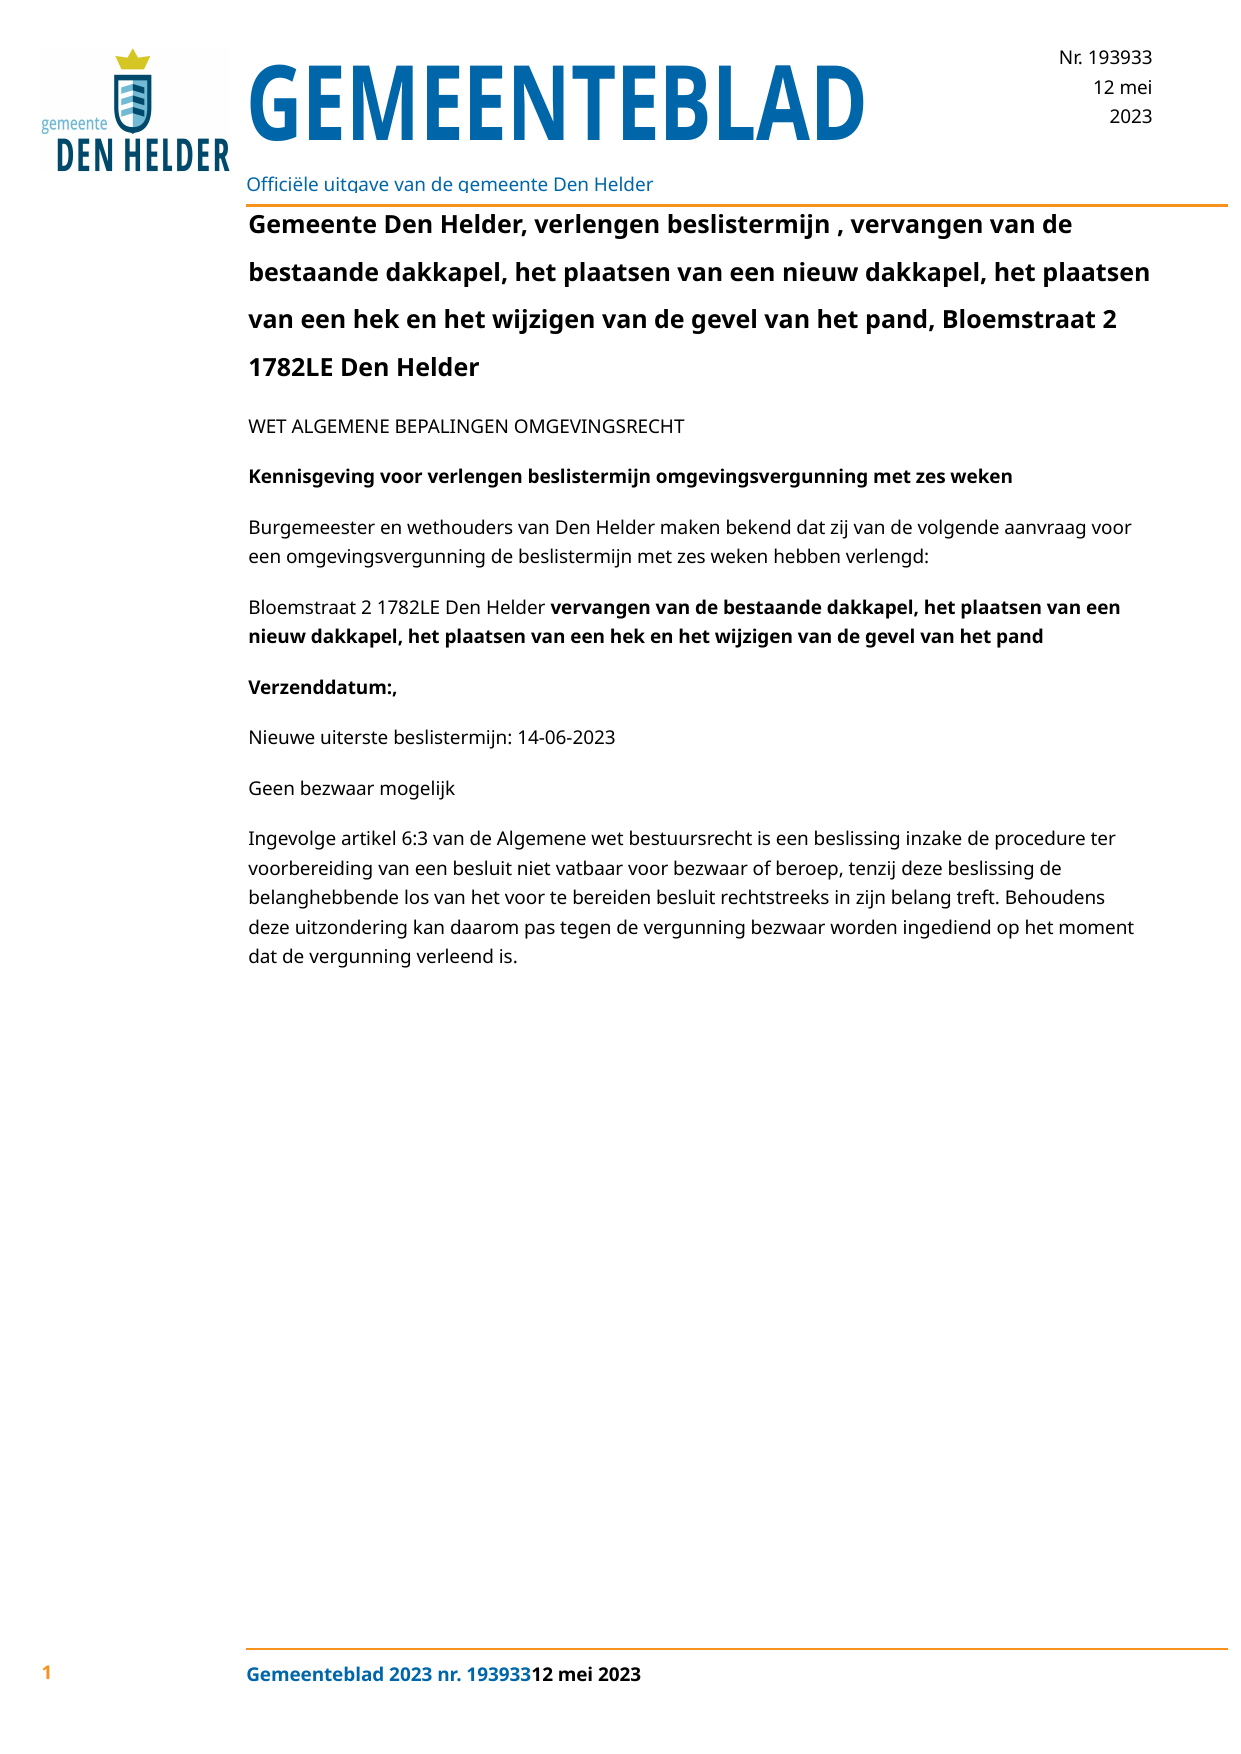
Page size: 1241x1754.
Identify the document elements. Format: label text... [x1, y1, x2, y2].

picture [41, 47, 231, 172]
text Nieuwe uiterste beslistermijn: 14-06-2023 [248, 724, 1152, 750]
picture [182, 144, 187, 165]
picture [130, 157, 135, 172]
text Kennisgeving voor verlengen beslistermijn omgevingsvergunning met zes weken [248, 463, 1152, 489]
picture [220, 160, 224, 172]
text WET ALGEMENE BEPALINGEN OMGEVINGSRECHT [248, 413, 1152, 439]
text Ingevolge artikel 6:3 van de Algemene wet bestuursrecht is een beslissing inzake de procedure ter voorbereiding van een besluit niet vatbaar voor bezwaar of beroep, tenzij deze beslissing de belanghebbende los van het voor te bereiden besluit rechtstreeks in zijn belang treft. Behoudens deze uitzondering kan daarom pas tegen de vergunning bezwaar worden ingediend op het moment dat de vergunning verleend is. [248, 825, 1152, 969]
picture [100, 154, 106, 172]
text Geen bezwaar mogelijk [248, 775, 1152, 801]
text Burgemeester en wethouders van Den Helder maken bekend dat zij van de volgende aanvraag voor een omgevingsvergunning de beslistermijn met zes weken hebben verlengd: [248, 514, 1152, 569]
text Bloemstraat 2 1782LE Den Helder vervangen van de bestaande dakkapel, het plaatsen van een nieuw dakkapel, het plaatsen van een hek en het wijzigen van de gevel van het pand [248, 594, 1152, 649]
text Verzenddatum:, [248, 674, 1152, 700]
text Gemeente Den Helder, verlengen beslistermijn , vervangen van de bestaande dakkapel, het plaatsen van een nieuw dakkapel, het plaatsen van een hek en het wijzigen van de gevel van het pand, Bloemstraat 2 1782LE Den Helder [248, 207, 1152, 384]
picture [63, 144, 68, 165]
